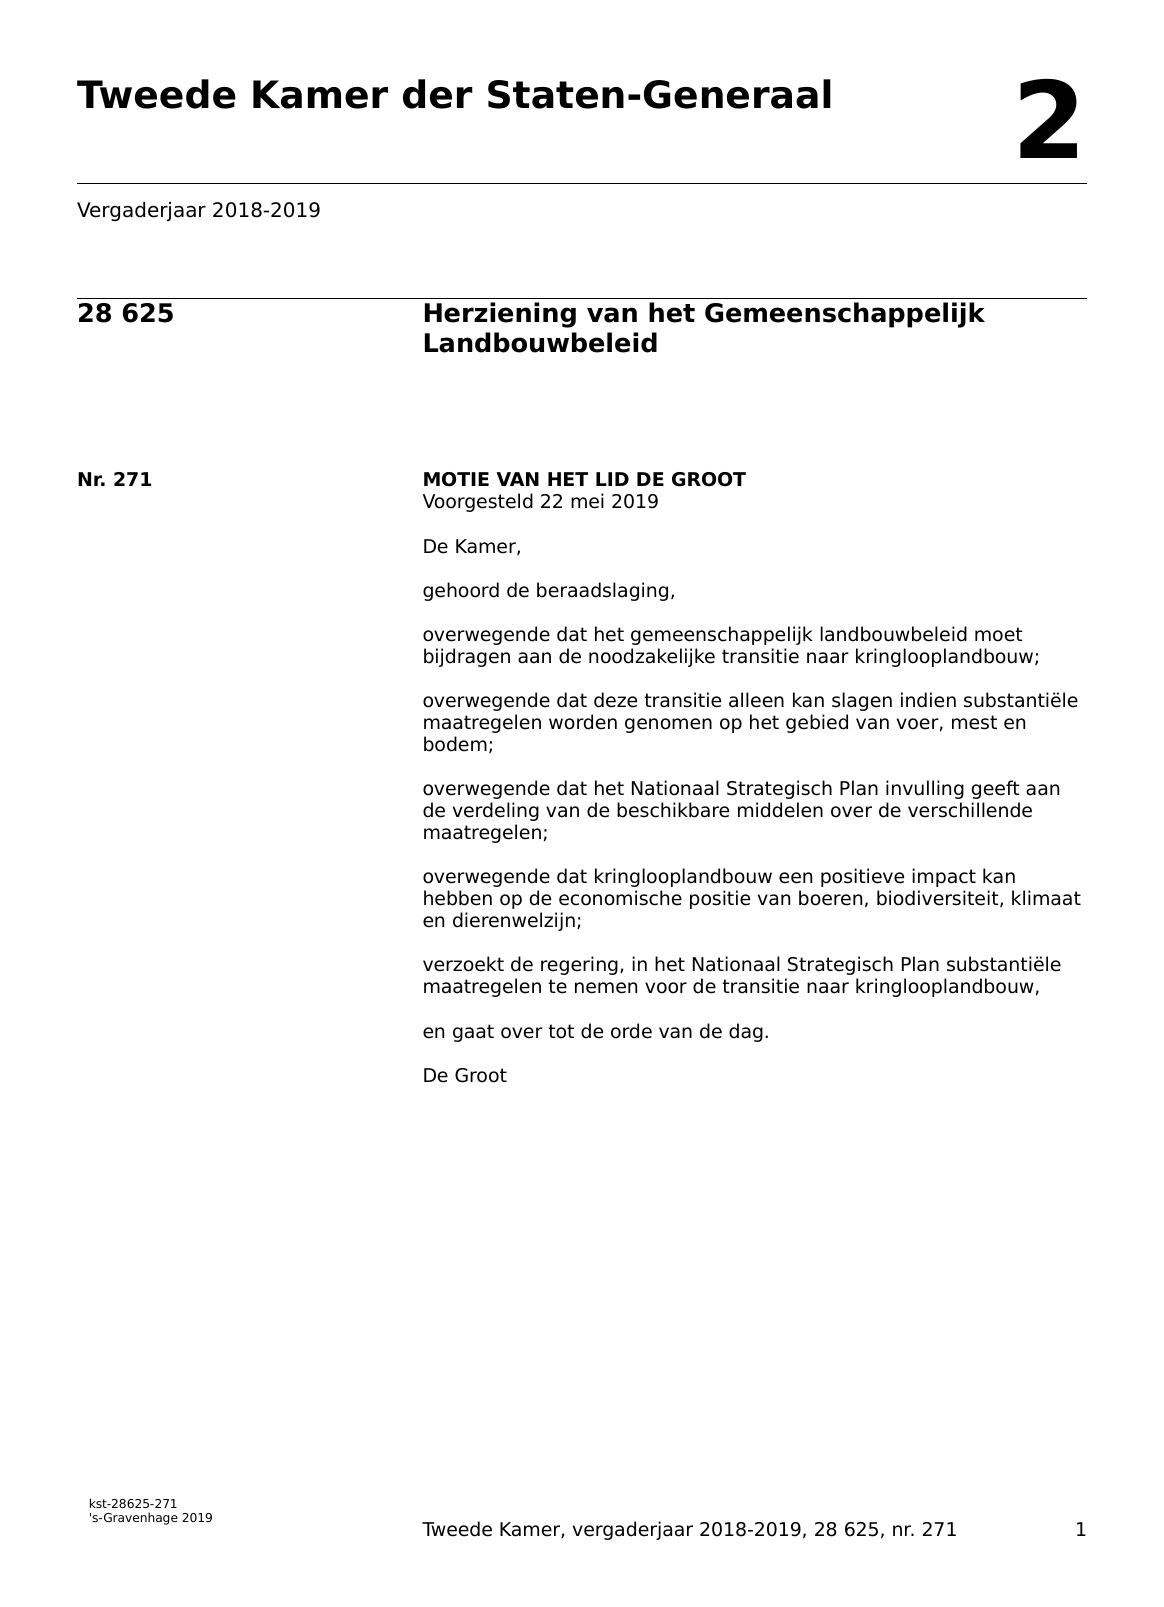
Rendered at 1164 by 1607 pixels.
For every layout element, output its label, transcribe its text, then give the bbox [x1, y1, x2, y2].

text 's-Gravenhage 2019 [88, 1511, 323, 1525]
text overwegende dat deze transitie alleen kan slagen indien substantiële maatregelen worden genomen op het gebied van voer, mest en bodem; [422, 690, 1087, 756]
text Voorgesteld 22 mei 2019 [422, 491, 1087, 513]
table_header 2 [886, 59, 1087, 183]
table_cell Vergaderjaar 2018-2019 [77, 184, 1087, 298]
text verzoekt de regering, in het Nationaal Strategisch Plan substantiële maatregelen te nemen voor de transitie naar kringlooplandbouw, [422, 954, 1087, 998]
text overwegende dat het Nationaal Strategisch Plan invulling geeft aan de verdeling van de beschikbare middelen over de verschillende maatregelen; [422, 778, 1087, 844]
subtitle 28 625 Herziening van het Gemeenschappelijk Landbouwbeleid [77, 299, 1087, 358]
text gehoord de beraadslaging, [422, 580, 1087, 602]
text kst-28625-271 [88, 1497, 323, 1511]
text De Kamer, [422, 536, 1087, 557]
text en gaat over tot de orde van de dag. [422, 1021, 1087, 1042]
text overwegende dat kringlooplandbouw een positieve impact kan hebben op de economische positie van boeren, biodiversiteit, klimaat en dierenwelzijn; [422, 866, 1087, 932]
subtitle Nr. 271 MOTIE VAN HET LID DE GROOT [77, 469, 1087, 491]
table_header Tweede Kamer der Staten-Generaal [77, 59, 886, 183]
text overwegende dat het gemeenschappelijk landbouwbeleid moet bijdragen aan de noodzakelijke transitie naar kringlooplandbouw; [422, 624, 1087, 668]
text De Groot [422, 1065, 1087, 1087]
